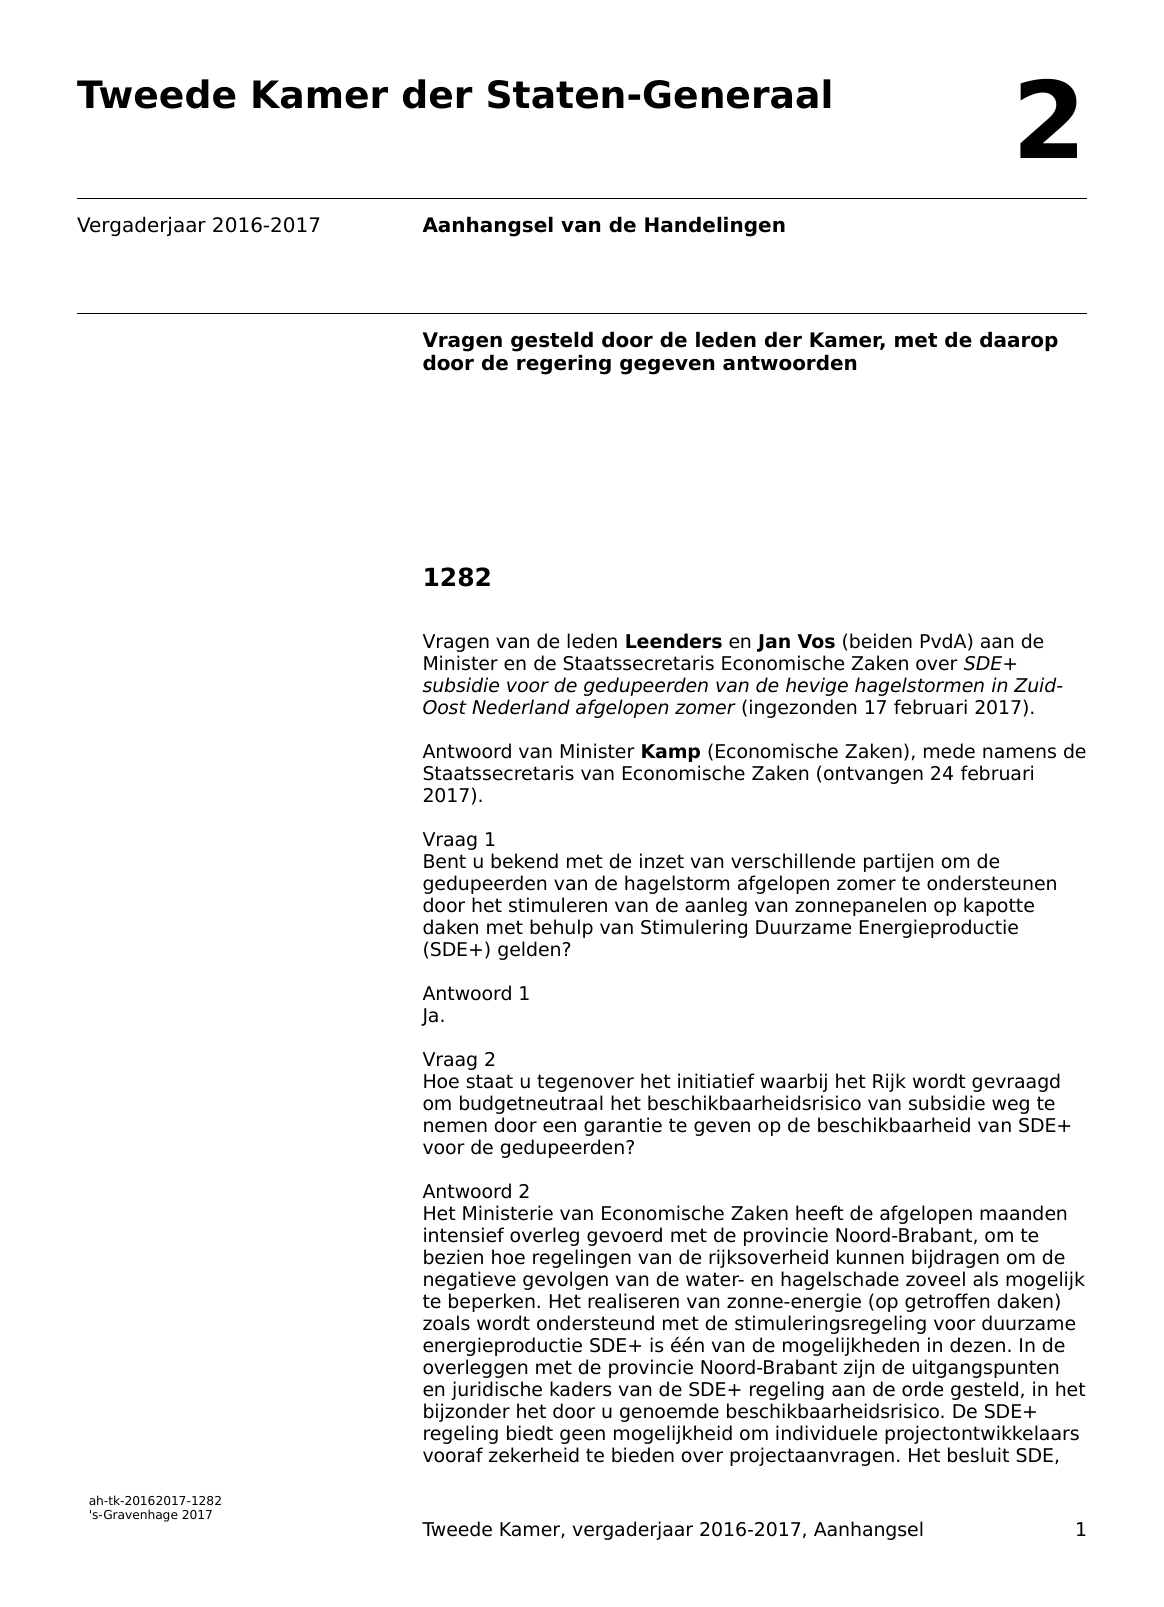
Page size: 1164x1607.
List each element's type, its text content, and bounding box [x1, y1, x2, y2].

table_cell Vergaderjaar 2016-2017 [77, 199, 422, 313]
table_cell Vragen gesteld door de leden der Kamer, met de daarop door de regering gegeven antwoorden [422, 314, 1087, 376]
text Vragen van de leden Leenders en Jan Vos (beiden PvdA) aan de Minister en de Staatssecretaris Economische Zaken over SDE+ subsidie voor de gedupeerden van de hevige hagelstormen in Zuid-Oost Nederland afgelopen zomer (ingezonden 17 februari 2017). [422, 631, 1087, 718]
table_header 2 [886, 59, 1087, 198]
text 's-Gravenhage 2017 [88, 1508, 323, 1522]
text Ja. [422, 1005, 1087, 1027]
text 1282 [422, 563, 1087, 592]
text Antwoord van Minister Kamp (Economische Zaken), mede namens de Staatssecretaris van Economische Zaken (ontvangen 24 februari 2017). [422, 741, 1087, 807]
text Vraag 1 [422, 829, 1087, 851]
text Bent u bekend met de inzet van verschillende partijen om de gedupeerden van de hagelstorm afgelopen zomer te ondersteunen door het stimuleren van de aanleg van zonnepanelen op kapotte daken met behulp van Stimulering Duurzame Energieproductie (SDE+) gelden? [422, 851, 1087, 961]
text Antwoord 2 [422, 1181, 1087, 1203]
table_cell Aanhangsel van de Handelingen [422, 199, 1087, 313]
table_header Tweede Kamer der Staten-Generaal [77, 59, 886, 198]
table_cell [77, 314, 422, 376]
text Vraag 2 [422, 1049, 1087, 1071]
text Het Ministerie van Economische Zaken heeft de afgelopen maanden intensief overleg gevoerd met de provincie Noord-Brabant, om te bezien hoe regelingen van de rijksoverheid kunnen bijdragen om de negatieve gevolgen van de water- en hagelschade zoveel als mogelijk te beperken. Het realiseren van zonne-energie (op getroffen daken) zoals wordt ondersteund met de stimuleringsregeling voor duurzame energieproductie SDE+ is één van de mogelijkheden in dezen. In de overleggen met de provincie Noord-Brabant zijn de uitgangspunten en juridische kaders van de SDE+ regeling aan de orde gesteld, in het bijzonder het door u genoemde beschikbaarheidsrisico. De SDE+ regeling biedt geen mogelijkheid om individuele projectontwikkelaars vooraf zekerheid te bieden over projectaanvragen. Het besluit SDE, [422, 1203, 1087, 1467]
text Hoe staat u tegenover het initiatief waarbij het Rijk wordt gevraagd om budgetneutraal het beschikbaarheidsrisico van subsidie weg te nemen door een garantie te geven op de beschikbaarheid van SDE+ voor de gedupeerden? [422, 1071, 1087, 1159]
text ah-tk-20162017-1282 [88, 1494, 323, 1508]
text Antwoord 1 [422, 983, 1087, 1005]
